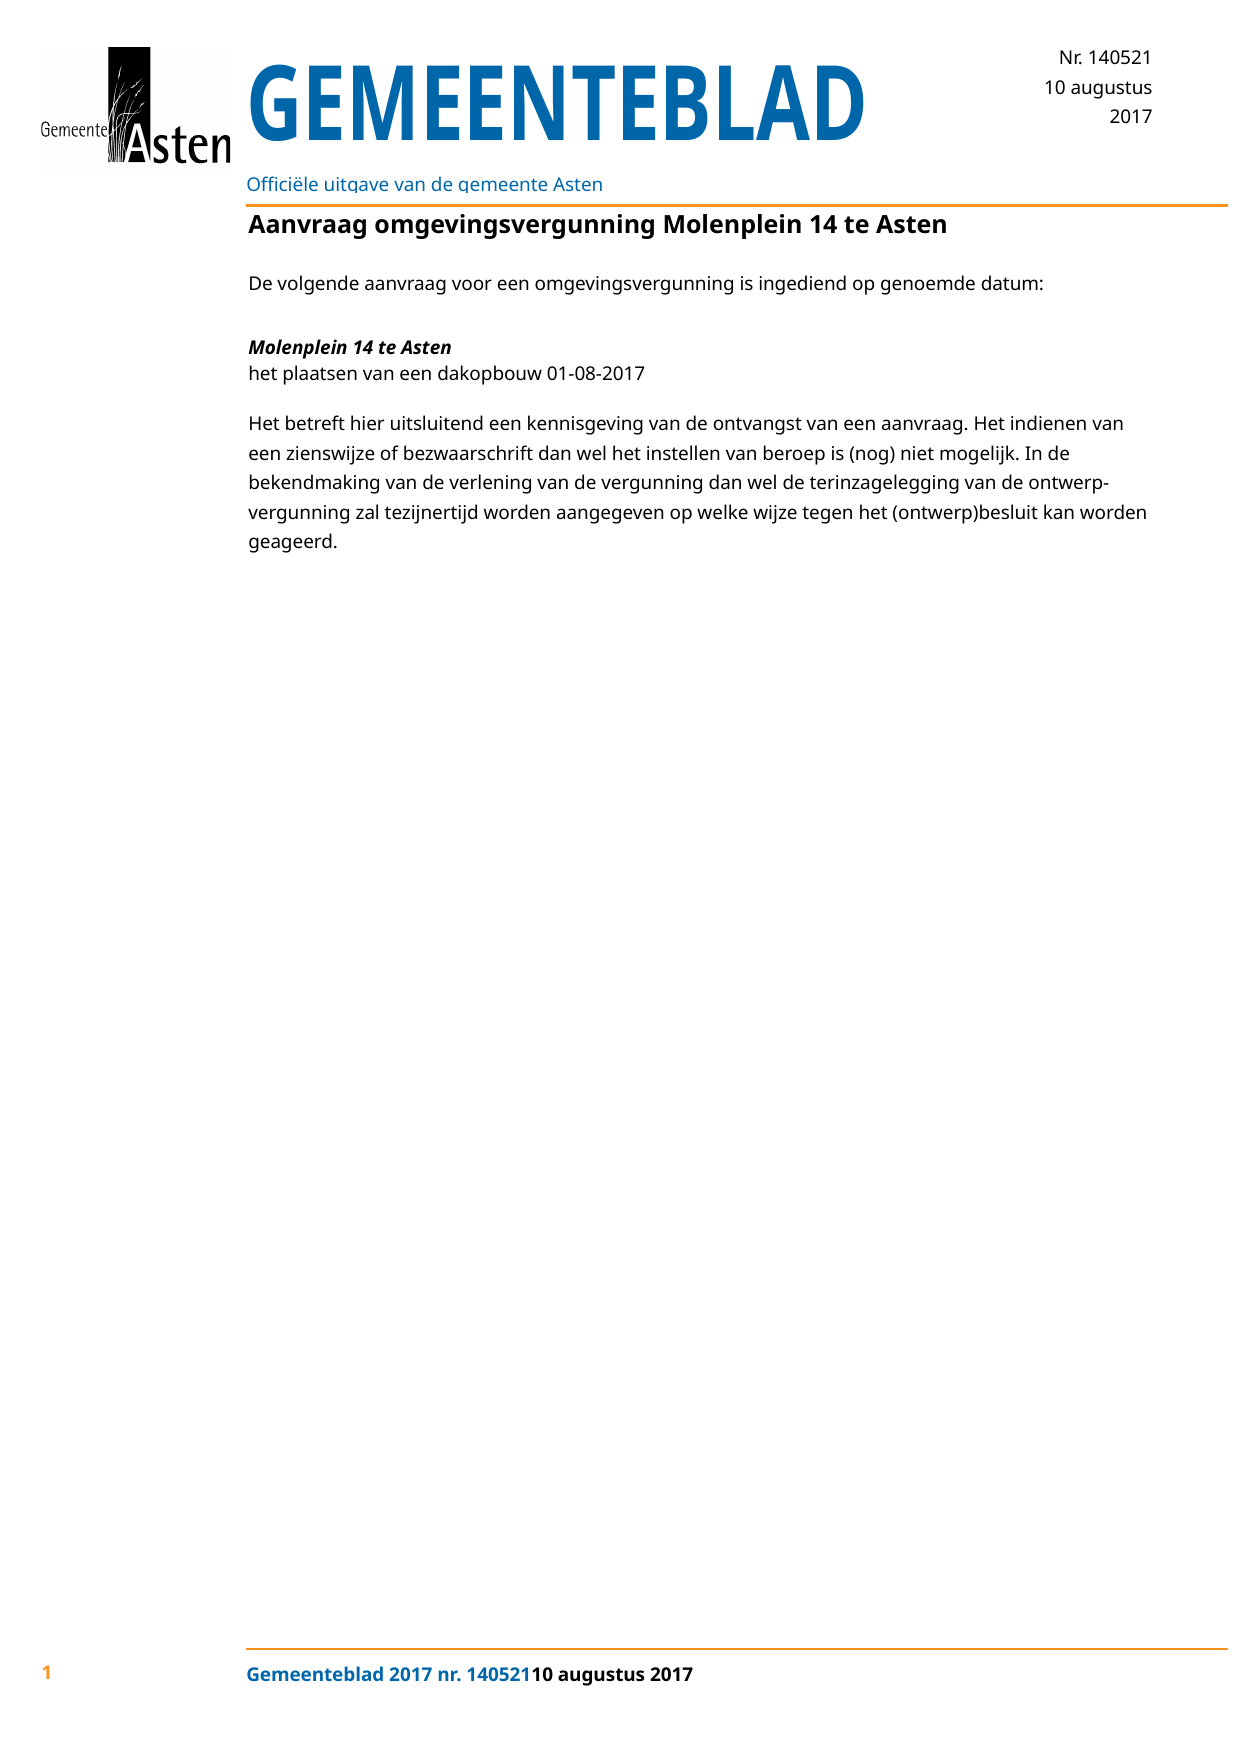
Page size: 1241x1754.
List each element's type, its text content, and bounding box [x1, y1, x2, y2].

text het plaatsen van een dakopbouw 01-08-2017 [248, 360, 1152, 386]
text De volgende aanvraag voor een omgevingsvergunning is ingediend op genoemde datum: [248, 270, 1152, 296]
picture [41, 47, 231, 172]
text Aanvraag omgevingsvergunning Molenplein 14 te Asten [248, 207, 1152, 241]
text Molenplein 14 te Asten [248, 334, 1152, 360]
text Het betreft hier uitsluitend een kennisgeving van de ontvangst van een aanvraag. Het indienen van een zienswijze of bezwaarschrift dan wel het instellen van beroep is (nog) niet mogelijk. In de bekendmaking van de verlening van de vergunning dan wel de terinzagelegging van de ontwerp-vergunning zal tezijnertijd worden aangegeven op welke wijze tegen het (ontwerp)besluit kan worden geageerd. [248, 410, 1152, 554]
